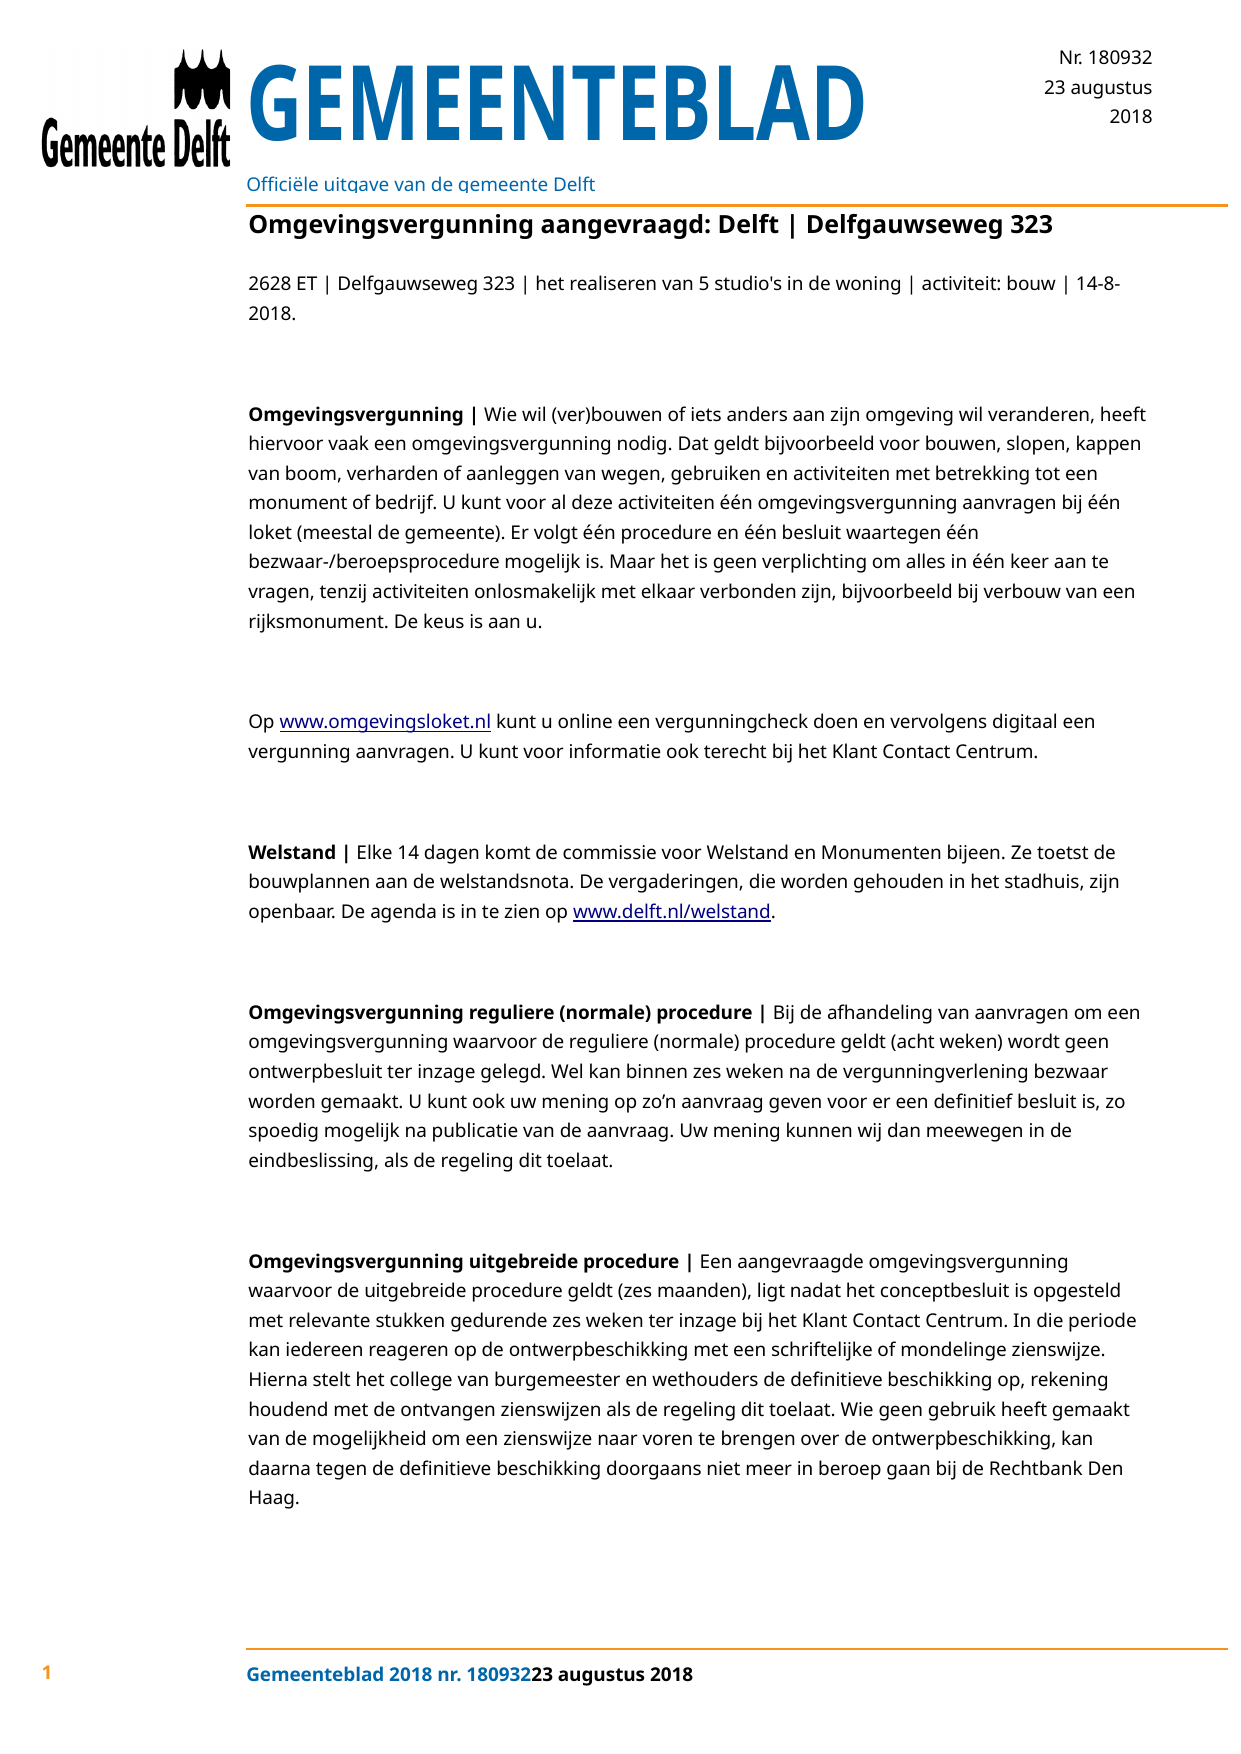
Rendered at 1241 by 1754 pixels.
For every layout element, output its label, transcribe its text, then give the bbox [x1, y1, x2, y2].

text Omgevingsvergunning uitgebreide procedure | Een aangevraagde omgevingsvergunning waarvoor de uitgebreide procedure geldt (zes maanden), ligt nadat het conceptbesluit is opgesteld met relevante stukken gedurende zes weken ter inzage bij het Klant Contact Centrum. In die periode kan iedereen reageren op de ontwerpbeschikking met een schriftelijke of mondelinge zienswijze. Hierna stelt het college van burgemeester en wethouders de definitieve beschikking op, rekening houdend met de ontvangen zienswijzen als de regeling dit toelaat. Wie geen gebruik heeft gemaakt van de mogelijkheid om een zienswijze naar voren te brengen over de ontwerpbeschikking, kan daarna tegen de definitieve beschikking doorgaans niet meer in beroep gaan bij de Rechtbank Den Haag. [248, 1248, 1152, 1510]
text Omgevingsvergunning | Wie wil (ver)bouwen of iets anders aan zijn omgeving wil veranderen, heeft hiervoor vaak een omgevingsvergunning nodig. Dat geldt bijvoorbeeld voor bouwen, slopen, kappen van boom, verharden of aanleggen van wegen, gebruiken en activiteiten met betrekking tot een monument of bedrijf. U kunt voor al deze activiteiten één omgevingsvergunning aanvragen bij één loket (meestal de gemeente). Er volgt één procedure en één besluit waartegen één bezwaar-/beroepsprocedure mogelijk is. Maar het is geen verplichting om alles in één keer aan te vragen, tenzij activiteiten onlosmakelijk met elkaar verbonden zijn, bijvoorbeeld bij verbouw van een rijksmonument. De keus is aan u. [248, 401, 1152, 633]
text 2628 ET | Delfgauwseweg 323 | het realiseren van 5 studio's in de woning | activiteit: bouw | 14-8-2018. [248, 270, 1152, 326]
text Omgevingsvergunning aangevraagd: Delft | Delfgauwseweg 323 [248, 207, 1152, 241]
text Omgevingsvergunning reguliere (normale) procedure | Bij de afhandeling van aanvragen om een omgevingsvergunning waarvoor de reguliere (normale) procedure geldt (acht weken) wordt geen ontwerpbesluit ter inzage gelegd. Wel kan binnen zes weken na de vergunningverlening bezwaar worden gemaakt. U kunt ook uw mening op zo’n aanvraag geven voor er een definitief besluit is, zo spoedig mogelijk na publicatie van de aanvraag. Uw mening kunnen wij dan meewegen in de eindbeslissing, als de regeling dit toelaat. [248, 999, 1152, 1173]
picture [41, 47, 231, 172]
text Welstand | Elke 14 dagen komt de commissie voor Welstand en Monumenten bijeen. Ze toetst de bouwplannen aan de welstandsnota. De vergaderingen, die worden gehouden in het stadhuis, zijn openbaar. De agenda is in te zien op www.delft.nl/welstand. [248, 839, 1152, 924]
text Op www.omgevingsloket.nl kunt u online een vergunningcheck doen en vervolgens digitaal een vergunning aanvragen. U kunt voor informatie ook terecht bij het Klant Contact Centrum. [248, 709, 1152, 764]
